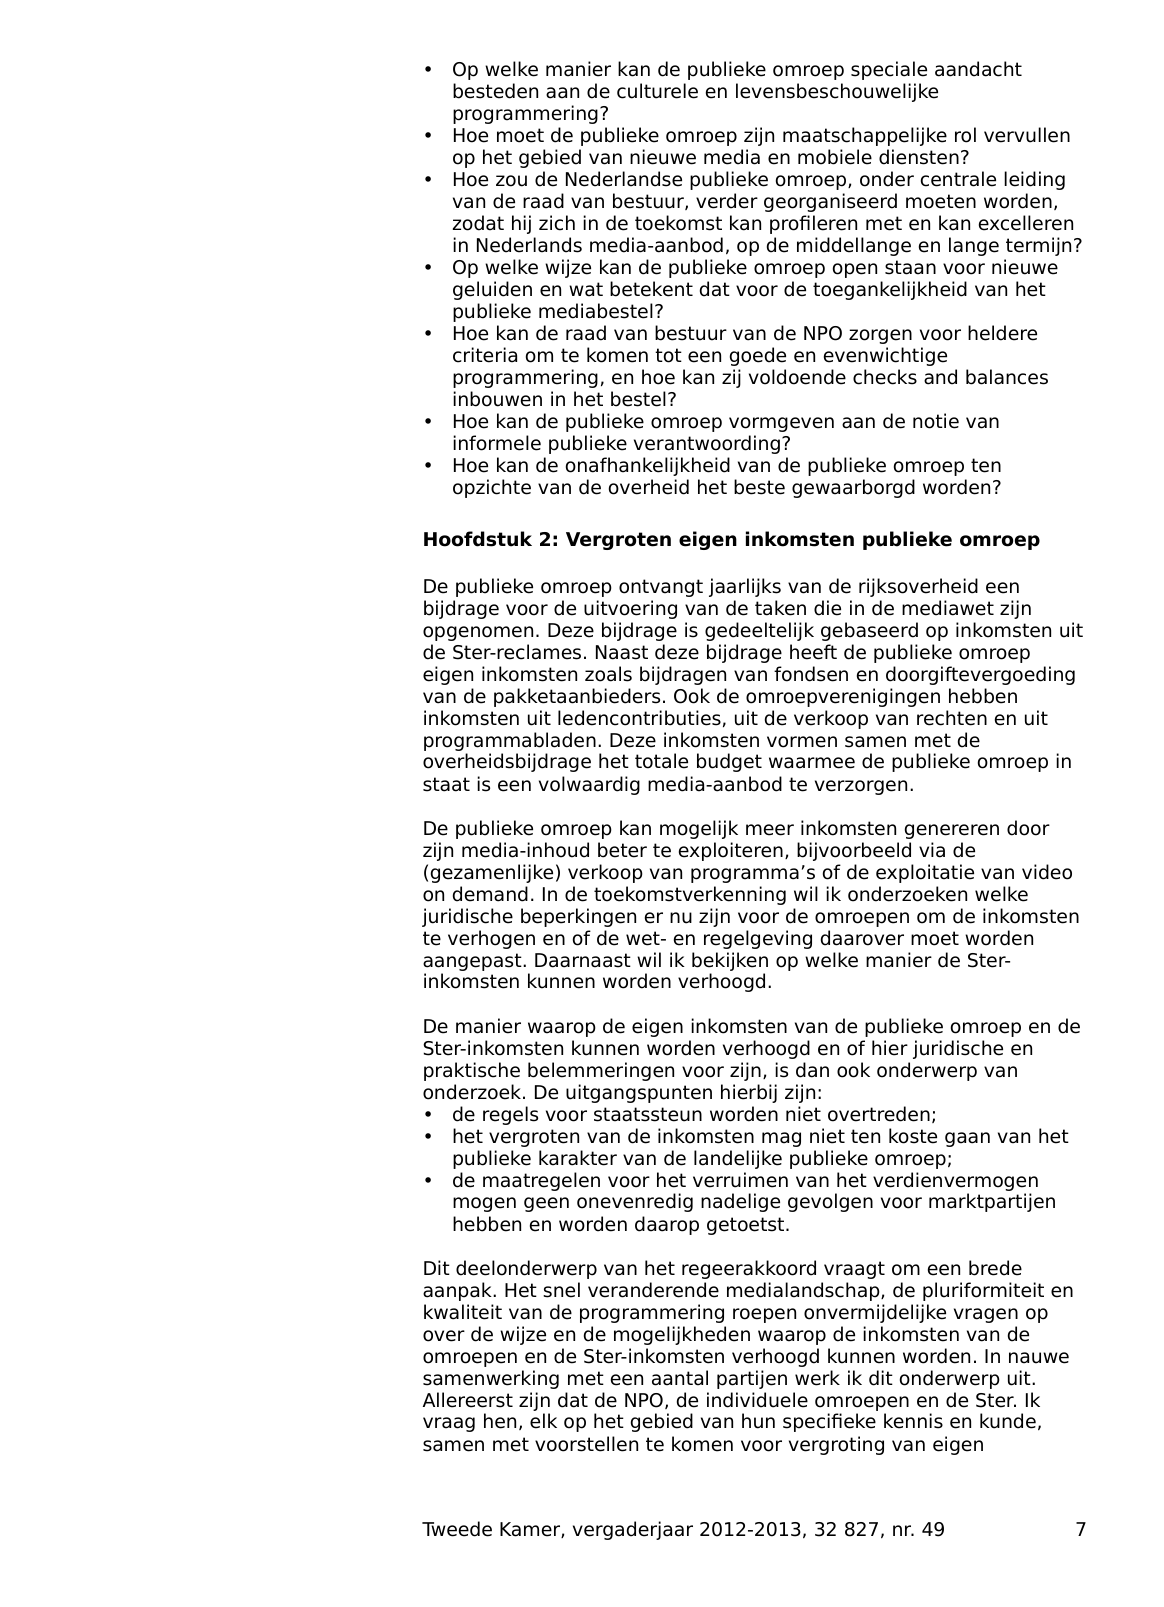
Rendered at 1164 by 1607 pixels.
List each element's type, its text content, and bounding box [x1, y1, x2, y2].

text • de regels voor staatssteun worden niet overtreden; [422, 1103, 1087, 1126]
text • Op welke wijze kan de publieke omroep open staan voor nieuwe geluiden en wat betekent dat voor de toegankelijkheid van het publieke mediabestel? [422, 257, 1087, 323]
text • het vergroten van de inkomsten mag niet ten koste gaan van het publieke karakter van de landelijke publieke omroep; [422, 1126, 1087, 1169]
text Dit deelonderwerp van het regeerakkoord vraagt om een brede aanpak. Het snel veranderende medialandschap, de pluriformiteit en kwaliteit van de programmering roepen onvermijdelijke vragen op over de wijze en de mogelijkheden waarop de inkomsten van de omroepen en de Ster-inkomsten verhoogd kunnen worden. In nauwe samenwerking met een aantal partijen werk ik dit onderwerp uit. Allereerst zijn dat de NPO, de individuele omroepen en de Ster. Ik vraag hen, elk op het gebied van hun specifieke kennis en kunde, samen met voorstellen te komen voor vergroting van eigen [422, 1258, 1087, 1455]
text • Hoe moet de publieke omroep zijn maatschappelijke rol vervullen op het gebied van nieuwe media en mobiele diensten? [422, 125, 1087, 169]
text De publieke omroep kan mogelijk meer inkomsten genereren door zijn media-inhoud beter te exploiteren, bijvoorbeeld via de (gezamenlijke) verkoop van programma’s of de exploitatie van video on demand. In de toekomstverkenning wil ik onderzoeken welke juridische beperkingen er nu zijn voor de omroepen om de inkomsten te verhogen en of de wet- en regelgeving daarover moet worden aangepast. Daarnaast wil ik bekijken op welke manier de Ster-inkomsten kunnen worden verhoogd. [422, 818, 1087, 993]
text • Hoe kan de raad van bestuur van de NPO zorgen voor heldere criteria om te komen tot een goede en evenwichtige programmering, en hoe kan zij voldoende checks and balances inbouwen in het bestel? [422, 323, 1087, 411]
text • Hoe kan de onafhankelijkheid van de publieke omroep ten opzichte van de overheid het beste gewaarborgd worden? [422, 455, 1087, 499]
text De publieke omroep ontvangt jaarlijks van de rijksoverheid een bijdrage voor de uitvoering van de taken die in de mediawet zijn opgenomen. Deze bijdrage is gedeeltelijk gebaseerd op inkomsten uit de Ster-reclames. Naast deze bijdrage heeft de publieke omroep eigen inkomsten zoals bijdragen van fondsen en doorgiftevergoeding van de pakketaanbieders. Ook de omroepverenigingen hebben inkomsten uit ledencontributies, uit de verkoop van rechten en uit programmabladen. Deze inkomsten vormen samen met de overheidsbijdrage het totale budget waarmee de publieke omroep in staat is een volwaardig media-aanbod te verzorgen. [422, 576, 1087, 795]
text • Hoe kan de publieke omroep vormgeven aan de notie van informele publieke verantwoording? [422, 411, 1087, 455]
text • de maatregelen voor het verruimen van het verdienvermogen mogen geen onevenredig nadelige gevolgen voor marktpartijen hebben en worden daarop getoetst. [422, 1169, 1087, 1235]
text • Hoe zou de Nederlandse publieke omroep, onder centrale leiding van de raad van bestuur, verder georganiseerd moeten worden, zodat hij zich in de toekomst kan profileren met en kan excelleren in Nederlands media-aanbod, op de middellange en lange termijn? [422, 169, 1087, 257]
text De manier waarop de eigen inkomsten van de publieke omroep en de Ster-inkomsten kunnen worden verhoogd en of hier juridische en praktische belemmeringen voor zijn, is dan ook onderwerp van onderzoek. De uitgangspunten hierbij zijn: [422, 1016, 1087, 1103]
text • Op welke manier kan de publieke omroep speciale aandacht besteden aan de culturele en levensbeschouwelijke programmering? [422, 59, 1087, 125]
subtitle Hoofdstuk 2: Vergroten eigen inkomsten publieke omroep [422, 529, 1087, 551]
